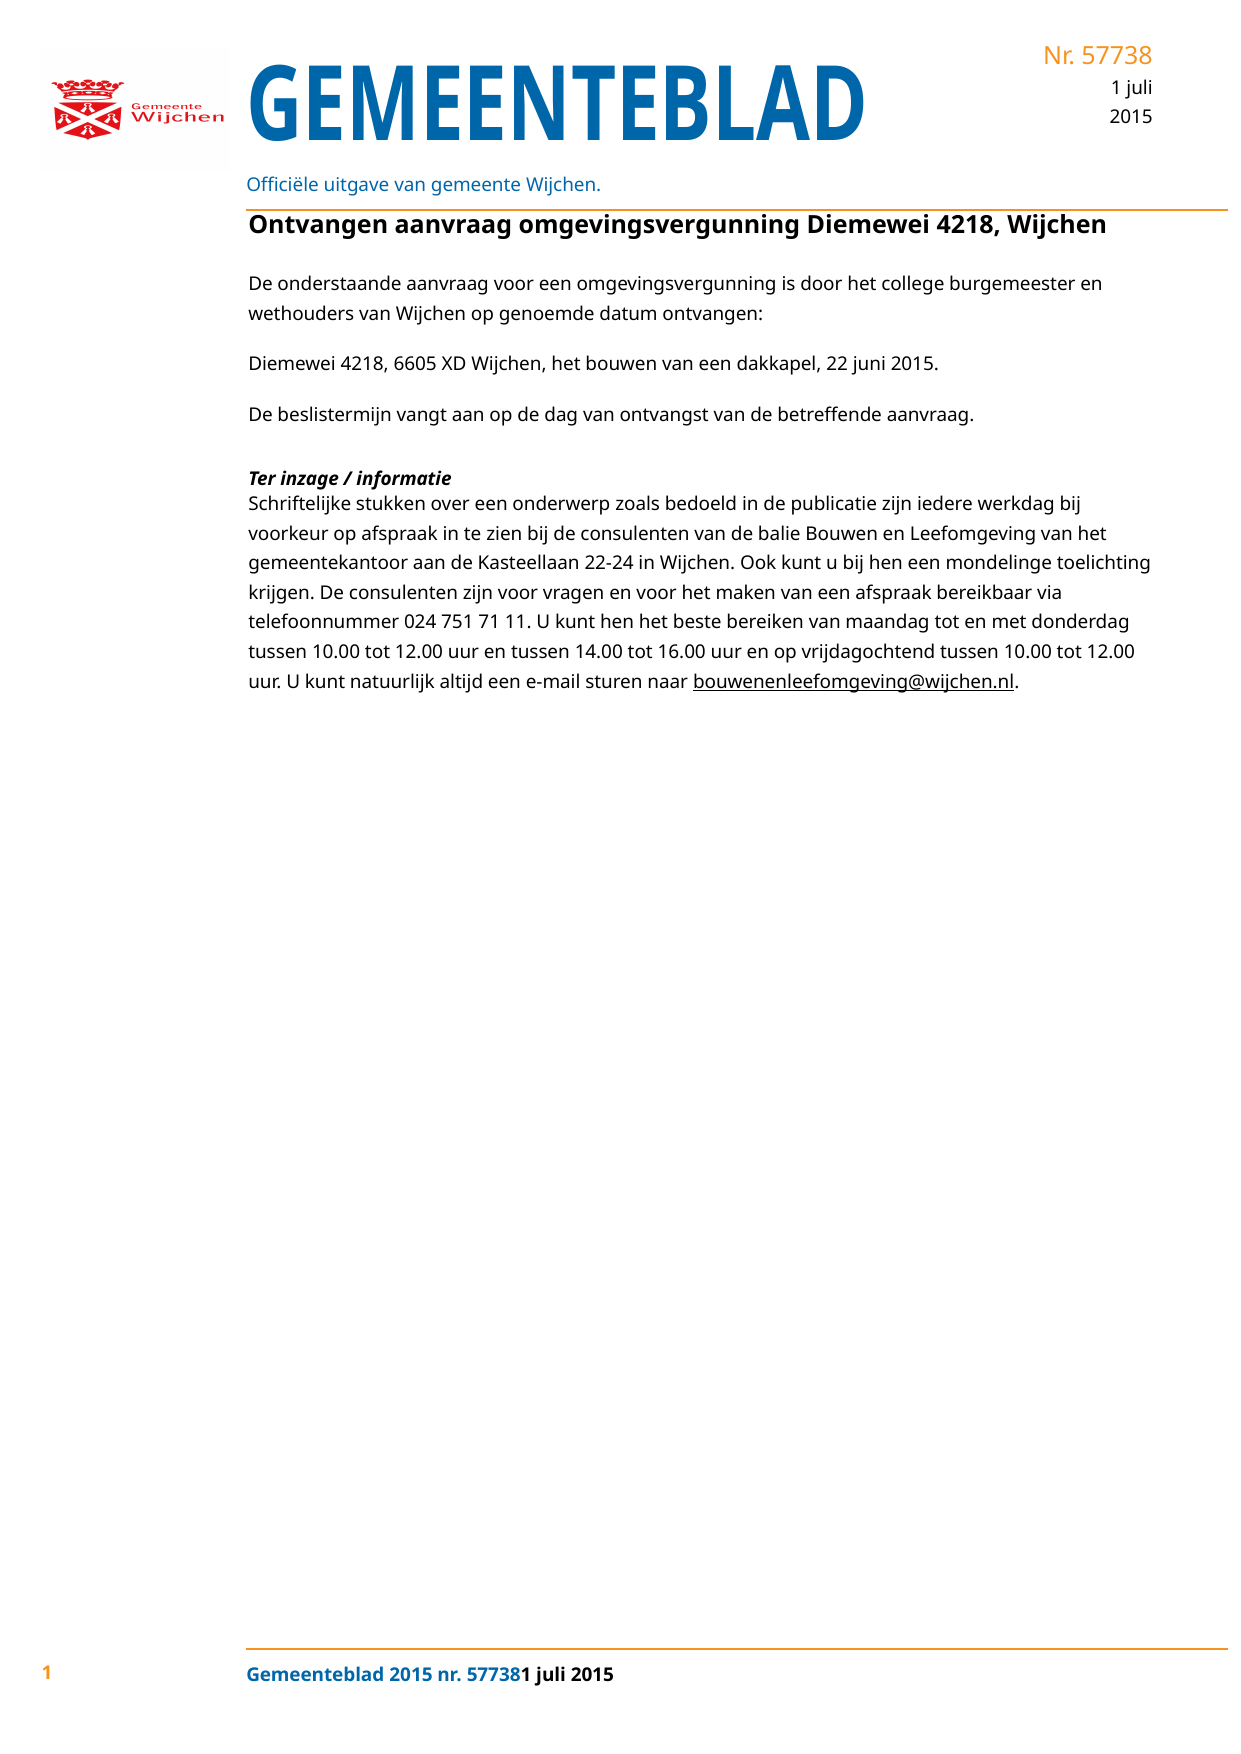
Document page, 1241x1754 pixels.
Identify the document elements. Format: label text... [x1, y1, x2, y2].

text Diemewei 4218, 6605 XD Wijchen, het bouwen van een dakkapel, 22 juni 2015. [248, 350, 1152, 376]
text Schriftelijke stukken over een onderwerp zoals bedoeld in de publicatie zijn iedere werkdag bij voorkeur op afspraak in te zien bij de consulenten van de balie Bouwen en Leefomgeving van het gemeentekantoor aan de Kasteellaan 22-24 in Wijchen. Ook kunt u bij hen een mondelinge toelichting krijgen. De consulenten zijn voor vragen en voor het maken van een afspraak bereikbaar via telefoonnummer 024 751 71 11. U kunt hen het beste bereiken van maandag tot en met donderdag tussen 10.00 tot 12.00 uur en tussen 14.00 tot 16.00 uur en op vrijdagochtend tussen 10.00 tot 12.00 uur. U kunt natuurlijk altijd een e-mail sturen naar bouwenenleefomgeving@wijchen.nl. [248, 490, 1152, 694]
text De beslistermijn vangt aan op de dag van ontvangst van de betreffende aanvraag. [248, 401, 1152, 426]
picture [41, 47, 231, 172]
text De onderstaande aanvraag voor een omgevingsvergunning is door het college burgemeester en wethouders van Wijchen op genoemde datum ontvangen: [248, 270, 1152, 326]
text Ontvangen aanvraag omgevingsvergunning Diemewei 4218, Wijchen [248, 211, 1152, 241]
text Ter inzage / informatie [248, 465, 1152, 490]
